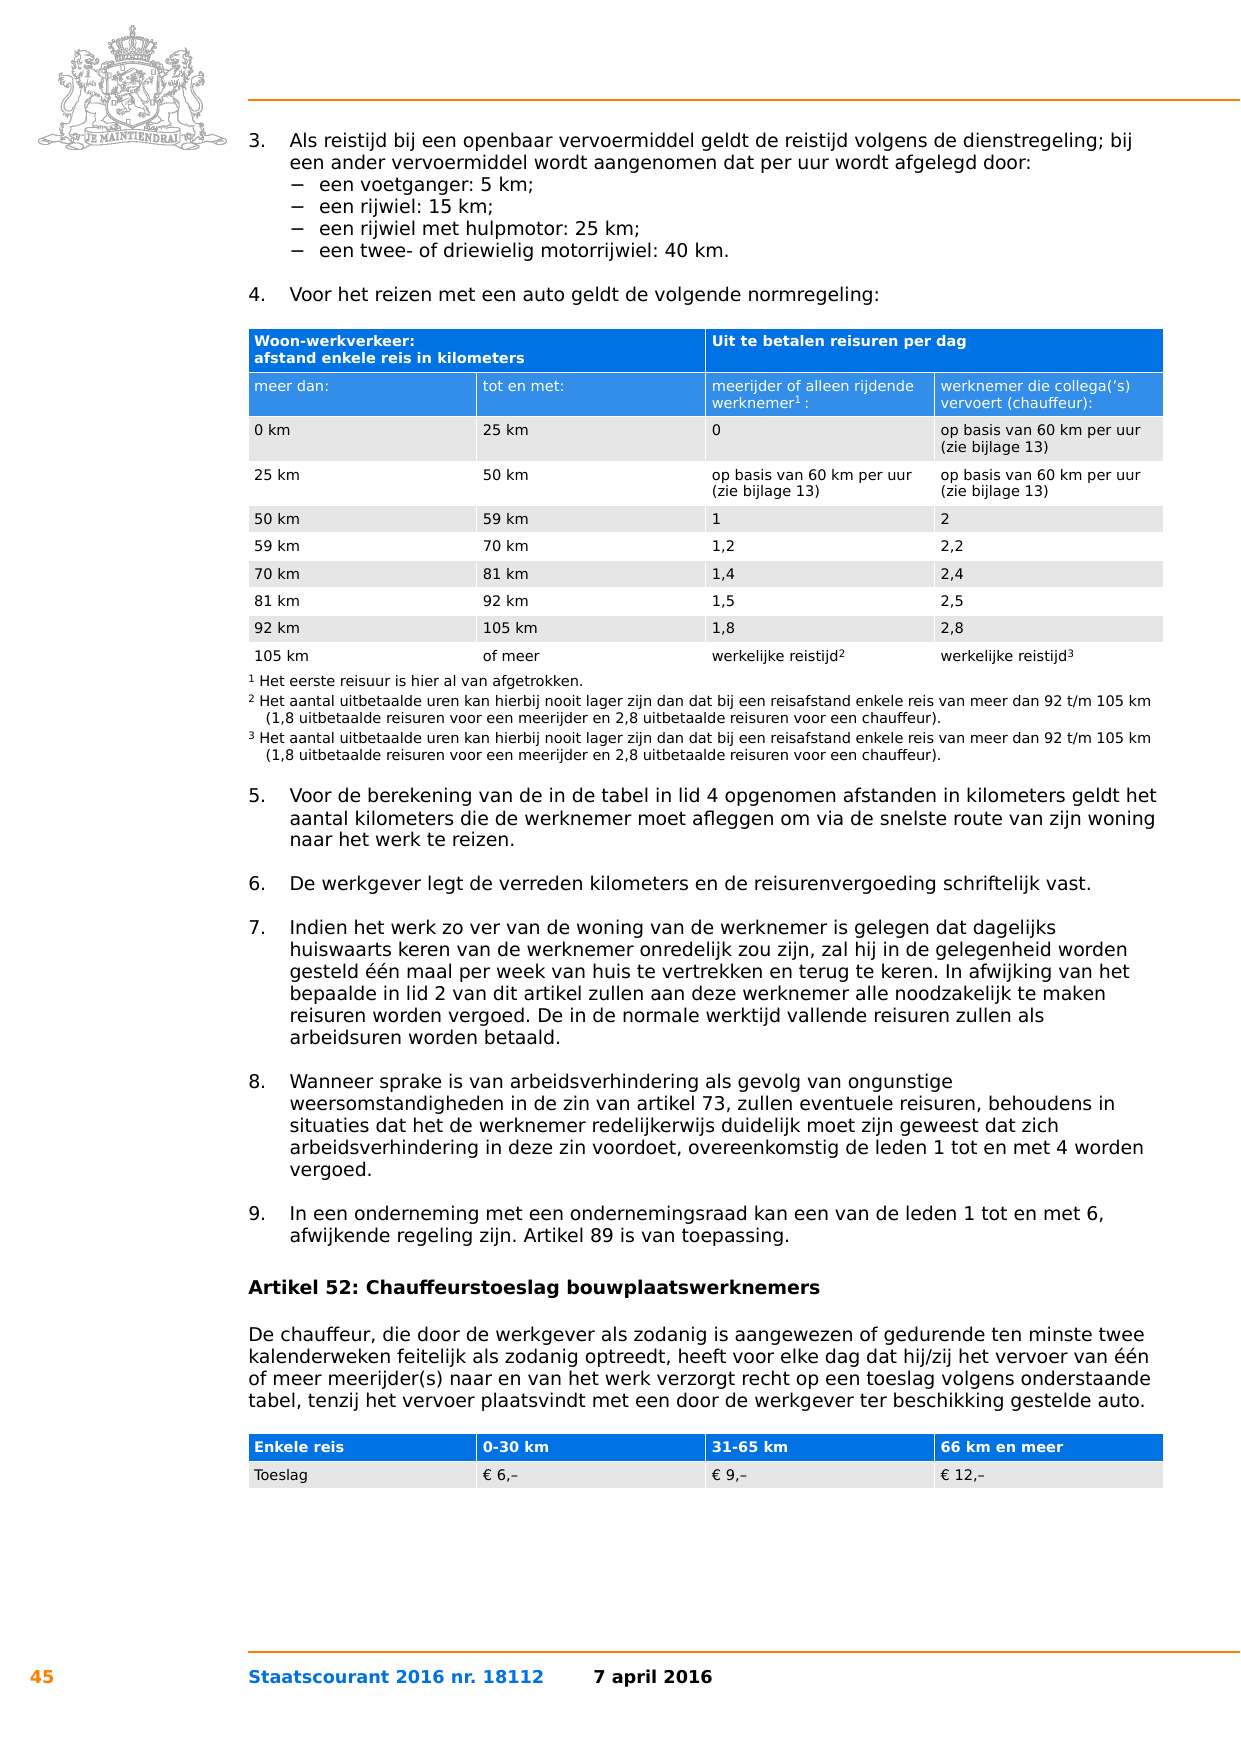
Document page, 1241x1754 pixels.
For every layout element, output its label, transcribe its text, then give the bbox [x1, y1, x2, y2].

text 6. De werkgever legt de verreden kilometers en de reisurenvergoeding schriftelijk vast. [248, 873, 1163, 895]
table_cell 92 km [477, 588, 705, 614]
text − een rijwiel met hulpmotor: 25 km; [289, 218, 1163, 240]
table_cell meer dan: [249, 373, 476, 416]
text 4. Voor het reizen met een auto geldt de volgende normregeling: [248, 284, 1163, 306]
table_cell 1 [706, 506, 934, 532]
table_cell 105 km [249, 643, 476, 669]
text 3. Als reistijd bij een openbaar vervoermiddel geldt de reistijd volgens de dienstregeling; bij een ander vervoermiddel wordt aangenomen dat per uur wordt afgelegd door: [248, 130, 1163, 174]
table_cell op basis van 60 km per uur (zie bijlage 13) [935, 417, 1163, 461]
table_cell € 12,– [935, 1462, 1163, 1488]
table_cell 2,5 [935, 588, 1163, 614]
text − een twee- of driewielig motorrijwiel: 40 km. [289, 240, 1163, 262]
table_cell werkelijke reistijd2 [706, 643, 934, 669]
table_cell 2,8 [935, 616, 1163, 642]
table_cell 70 km [477, 534, 705, 560]
table_cell 1,5 [706, 588, 934, 614]
table_header 66 km en meer [935, 1434, 1163, 1461]
table_cell 81 km [477, 561, 705, 587]
text − een voetganger: 5 km; [289, 174, 1163, 196]
table_cell € 9,– [706, 1462, 934, 1488]
table_cell werknemer die collega(’s) vervoert (chauffeur): [935, 373, 1163, 416]
table_cell € 6,– [477, 1462, 705, 1488]
table_cell 2,4 [935, 561, 1163, 587]
table_cell 1,2 [706, 534, 934, 560]
table_cell 59 km [477, 506, 705, 532]
table_cell 59 km [249, 534, 476, 560]
subtitle Artikel 52: Chauffeurstoeslag bouwplaatswerknemers [248, 1277, 1163, 1298]
table_cell 50 km [477, 462, 705, 505]
table_cell 105 km [477, 616, 705, 642]
table_cell 0 [706, 417, 934, 461]
table_header Enkele reis [249, 1434, 476, 1461]
table_cell of meer [477, 643, 705, 669]
table_cell 70 km [249, 561, 476, 587]
table_header Uit te betalen reisuren per dag [706, 329, 1163, 372]
table_cell 50 km [249, 506, 476, 532]
table_cell meerijder of alleen rijdende werknemer1: [706, 373, 934, 416]
text 7. Indien het werk zo ver van de woning van de werknemer is gelegen dat dagelijks huiswaarts keren van de werknemer onredelijk zou zijn, zal hij in de gelegenheid worden gesteld één maal per week van huis te vertrekken en terug te keren. In afwijking van het bepaalde in lid 2 van dit artikel zullen aan deze werknemer alle noodzakelijk te maken reisuren worden vergoed. De in de normale werktijd vallende reisuren zullen als arbeidsuren worden betaald. [248, 917, 1163, 1049]
table_cell werkelijke reistijd3 [935, 643, 1163, 669]
picture [38, 25, 227, 150]
table_cell 0 km [249, 417, 476, 461]
text 8. Wanneer sprake is van arbeidsverhindering als gevolg van ongunstige weersomstandigheden in de zin van artikel 73, zullen eventuele reisuren, behoudens in situaties dat het de werknemer redelijkerwijs duidelijk moet zijn geweest dat zich arbeidsverhindering in deze zin voordoet, overeenkomstig de leden 1 tot en met 4 worden vergoed. [248, 1071, 1163, 1181]
table_cell op basis van 60 km per uur (zie bijlage 13) [935, 462, 1163, 505]
table_cell 1,8 [706, 616, 934, 642]
table_cell 92 km [249, 616, 476, 642]
text 5. Voor de berekening van de in de tabel in lid 4 opgenomen afstanden in kilometers geldt het aantal kilometers die de werknemer moet afleggen om via de snelste route van zijn woning naar het werk te reizen. [248, 785, 1163, 851]
table_cell 2,2 [935, 534, 1163, 560]
table_cell op basis van 60 km per uur (zie bijlage 13) [706, 462, 934, 505]
table_cell 1 Het eerste reisuur is hier al van afgetrokken. 2 Het aantal uitbetaalde uren kan hierbij nooit lager zijn dan dat bij een reisafstand enkele reis van meer dan 92 t/m 105 km (1,8 uitbetaalde reisuren voor een meerijder en 2,8 uitbetaalde reisuren voor een chauffeur). 3 Het aantal uitbetaalde uren kan hierbij nooit lager zijn dan dat bij een reisafstand enkele reis van meer dan 92 t/m 105 km (1,8 uitbetaalde reisuren voor een meerijder en 2,8 uitbetaalde reisuren voor een chauffeur). [248, 670, 1163, 763]
table_cell 81 km [249, 588, 476, 614]
table_cell 2 [935, 506, 1163, 532]
table_cell 25 km [249, 462, 476, 505]
text 9. In een onderneming met een ondernemingsraad kan een van de leden 1 tot en met 6, afwijkende regeling zijn. Artikel 89 is van toepassing. [248, 1203, 1163, 1247]
table_cell Toeslag [249, 1462, 476, 1488]
table_header 31-65 km [706, 1434, 934, 1461]
text De chauffeur, die door de werkgever als zodanig is aangewezen of gedurende ten minste twee kalenderweken feitelijk als zodanig optreedt, heeft voor elke dag dat hij/zij het vervoer van één of meer meerijder(s) naar en van het werk verzorgt recht op een toeslag volgens onderstaande tabel, tenzij het vervoer plaatsvindt met een door de werkgever ter beschikking gestelde auto. [248, 1323, 1163, 1411]
table_cell 1,4 [706, 561, 934, 587]
table_cell tot en met: [477, 373, 705, 416]
text − een rijwiel: 15 km; [289, 196, 1163, 218]
table_cell 25 km [477, 417, 705, 461]
table_header Woon-werkverkeer: afstand enkele reis in kilometers [249, 329, 705, 372]
table_header 0-30 km [477, 1434, 705, 1461]
